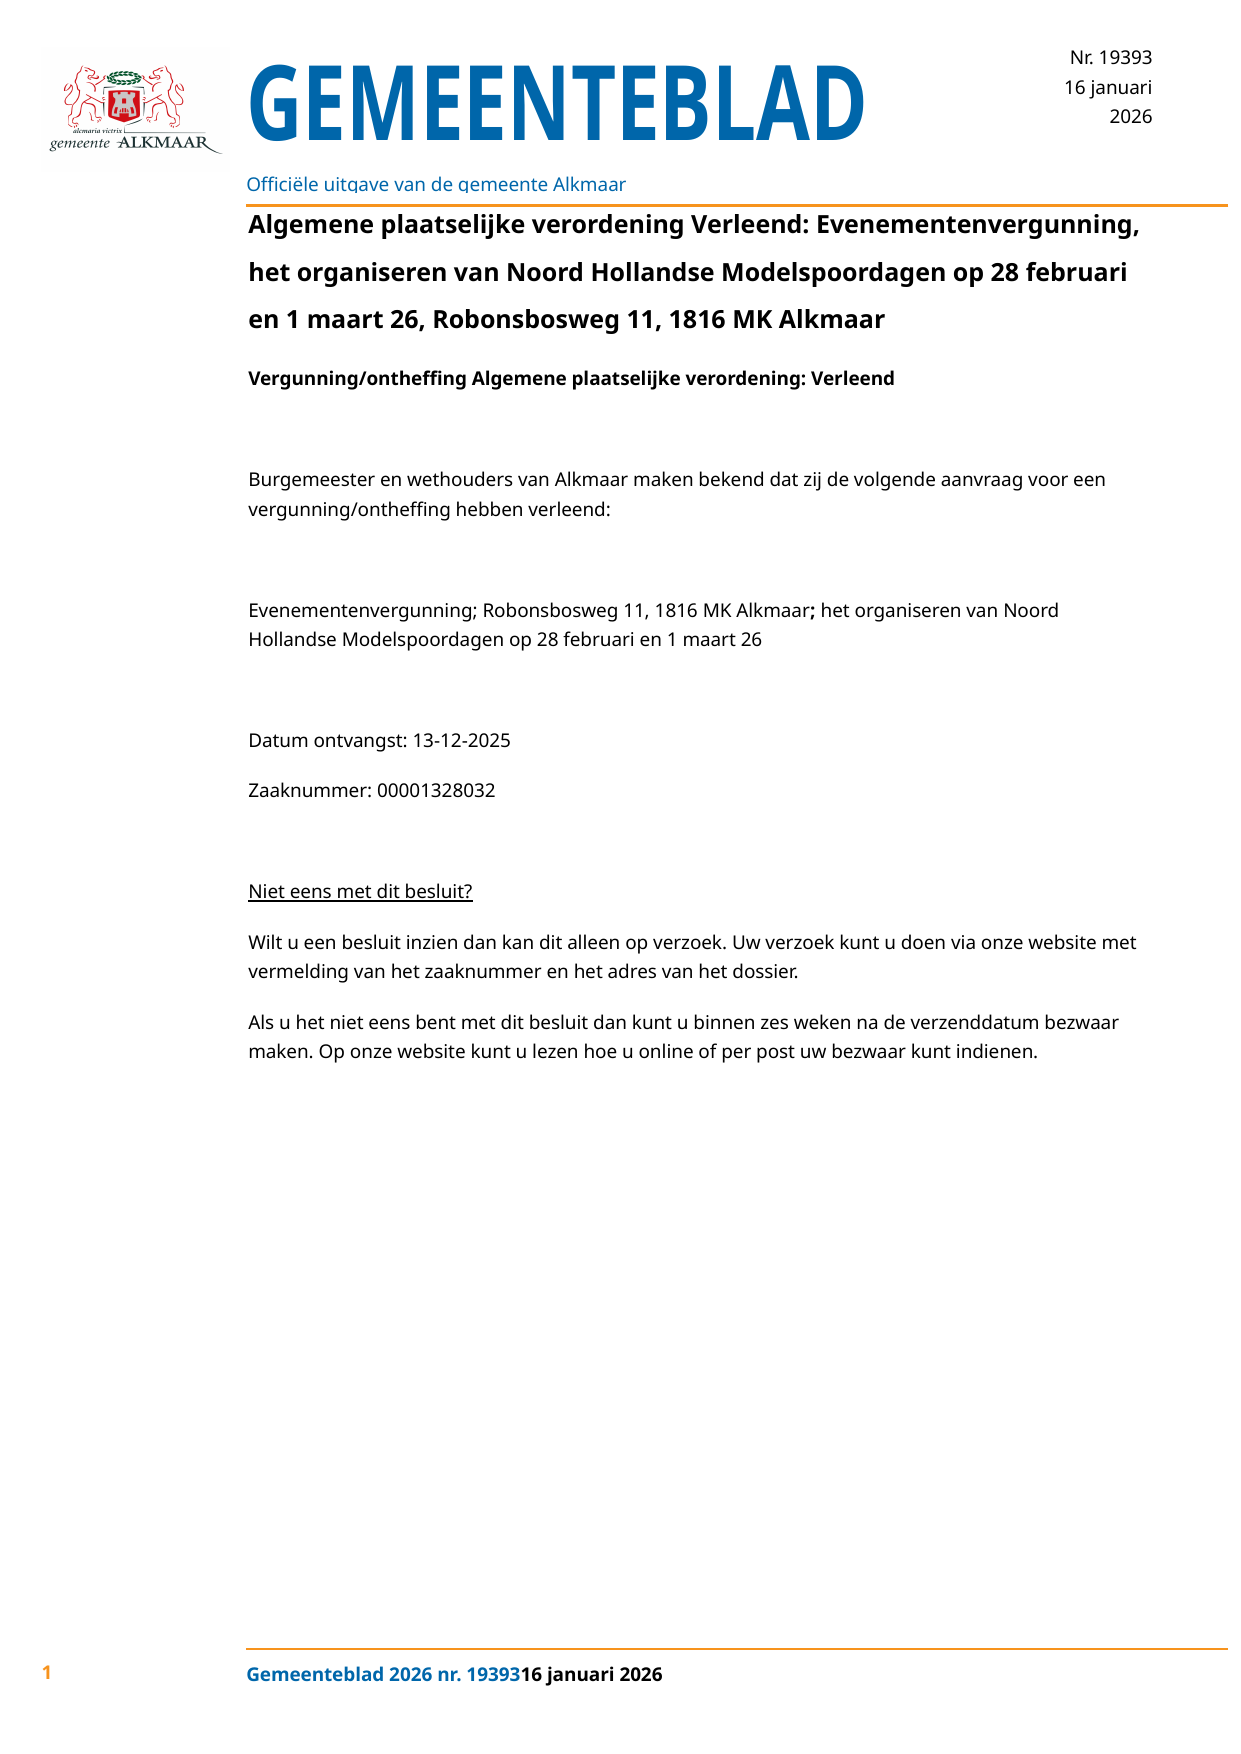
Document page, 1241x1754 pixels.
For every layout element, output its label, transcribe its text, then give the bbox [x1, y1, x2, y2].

text Burgemeester en wethouders van Alkmaar maken bekend dat zij de volgende aanvraag voor een vergunning/ontheffing hebben verleend: [248, 466, 1152, 522]
text Vergunning/ontheffing Algemene plaatselijke verordening: Verleend [248, 366, 1152, 391]
text Evenementenvergunning; Robonsbosweg 11, 1816 MK Alkmaar; het organiseren van Noord Hollandse Modelspoordagen op 28 februari en 1 maart 26 [248, 597, 1152, 652]
text Wilt u een besluit inzien dan kan dit alleen op verzoek. Uw verzoek kunt u doen via onze website met vermelding van het zaaknummer en het adres van het dossier. [248, 929, 1152, 984]
text Datum ontvangst: 13-12-2025 [248, 727, 1152, 753]
text Zaaknummer: 00001328032 [248, 778, 1152, 803]
text Als u het niet eens bent met dit besluit dan kunt u binnen zes weken na de verzenddatum bezwaar maken. Op onze website kunt u lezen hoe u online of per post uw bezwaar kunt indienen. [248, 1009, 1152, 1064]
text Niet eens met dit besluit? [248, 878, 1152, 904]
text Algemene plaatselijke verordening Verleend: Evenementenvergunning, het organiseren van Noord Hollandse Modelspoordagen op 28 februari en 1 maart 26, Robonsbosweg 11, 1816 MK Alkmaar [248, 207, 1152, 336]
picture [41, 47, 231, 172]
